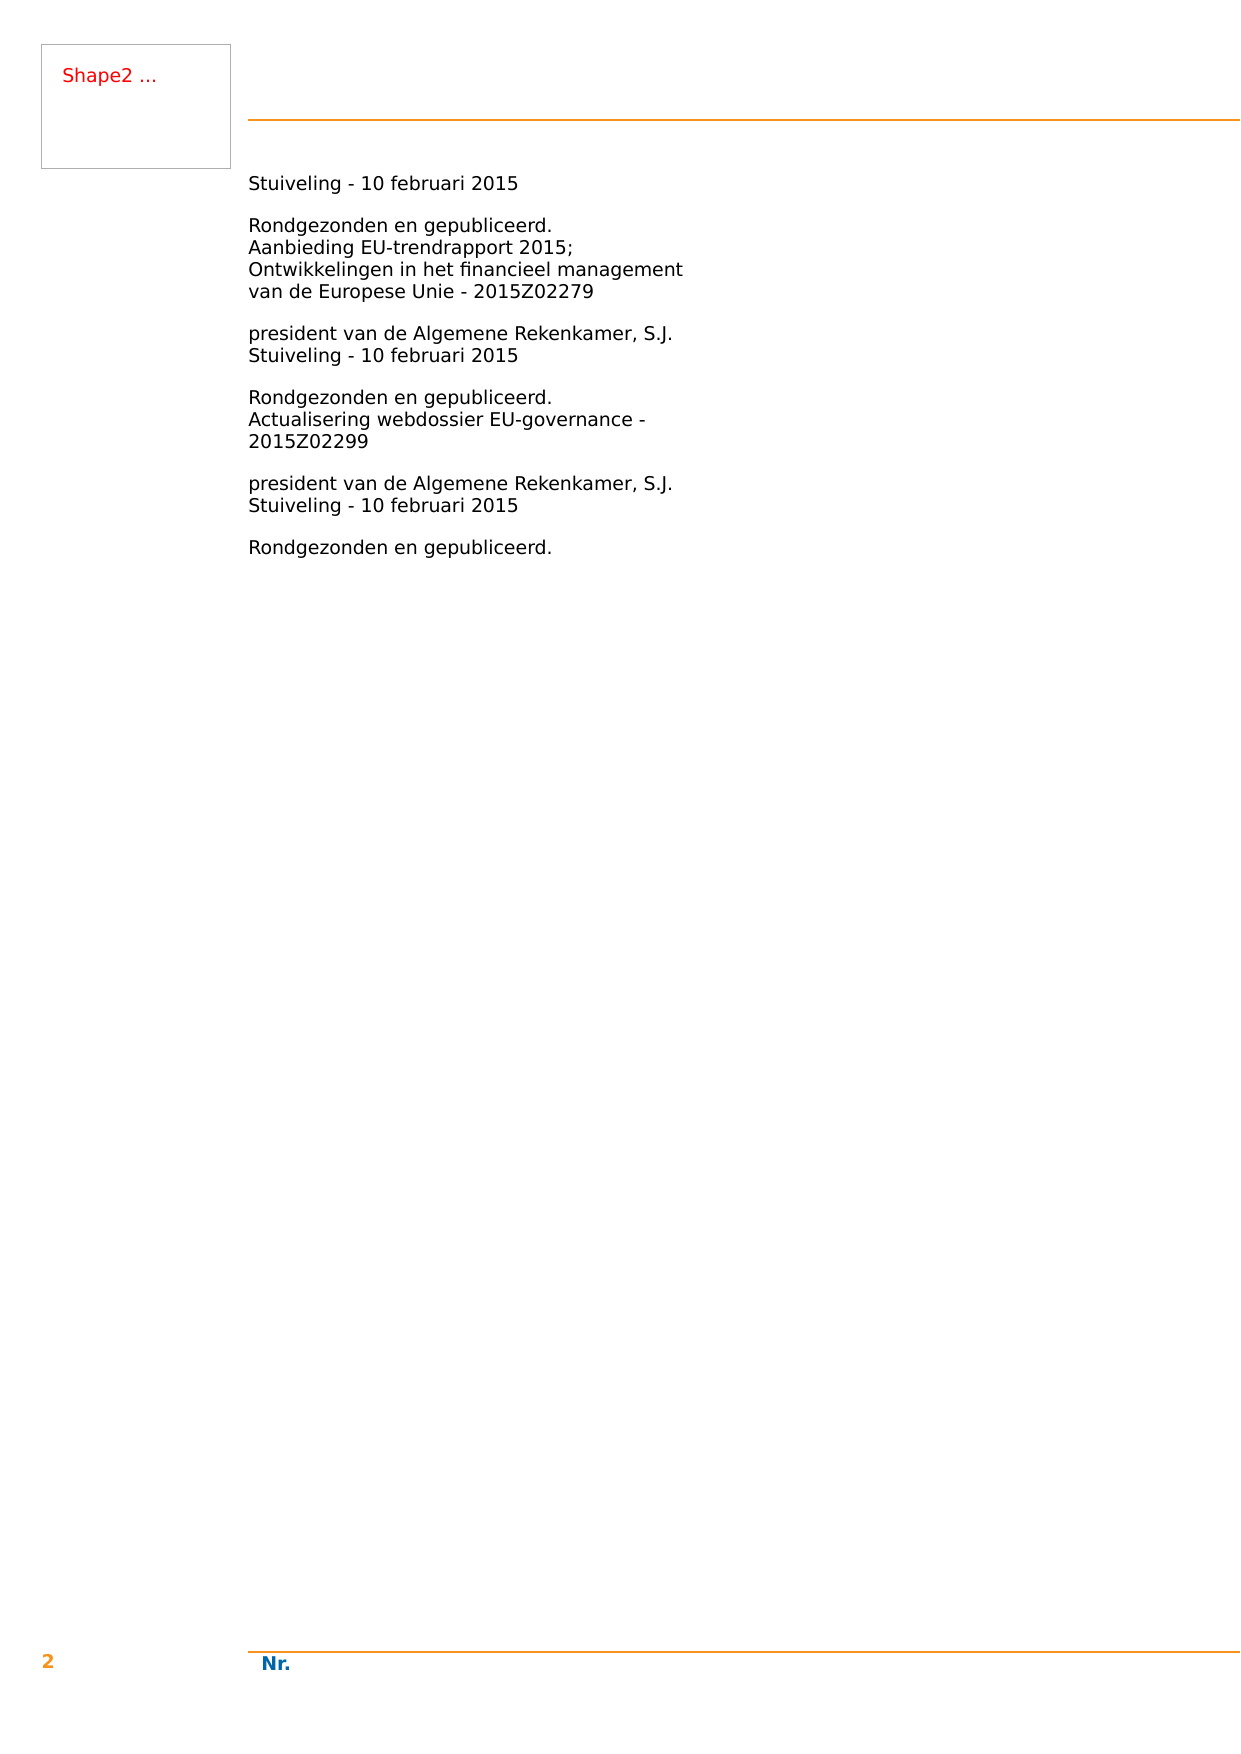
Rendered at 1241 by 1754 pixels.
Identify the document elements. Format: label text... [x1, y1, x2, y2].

text president van de Algemene Rekenkamer, S.J. Stuiveling - 10 februari 2015 [248, 323, 691, 367]
text Rondgezonden en gepubliceerd. [248, 387, 691, 409]
text Rondgezonden en gepubliceerd. [248, 215, 691, 237]
text Aanbieding EU-trendrapport 2015; Ontwikkelingen in het financieel management van de Europese Unie - 2015Z02279 [248, 237, 691, 303]
text Actualisering webdossier EU-governance - 2015Z02299 [248, 409, 691, 453]
text Rondgezonden en gepubliceerd. [248, 537, 691, 558]
text president van de Algemene Rekenkamer, S.J. Stuiveling - 10 februari 2015 [248, 473, 691, 517]
text Stuiveling - 10 februari 2015 [248, 173, 691, 195]
